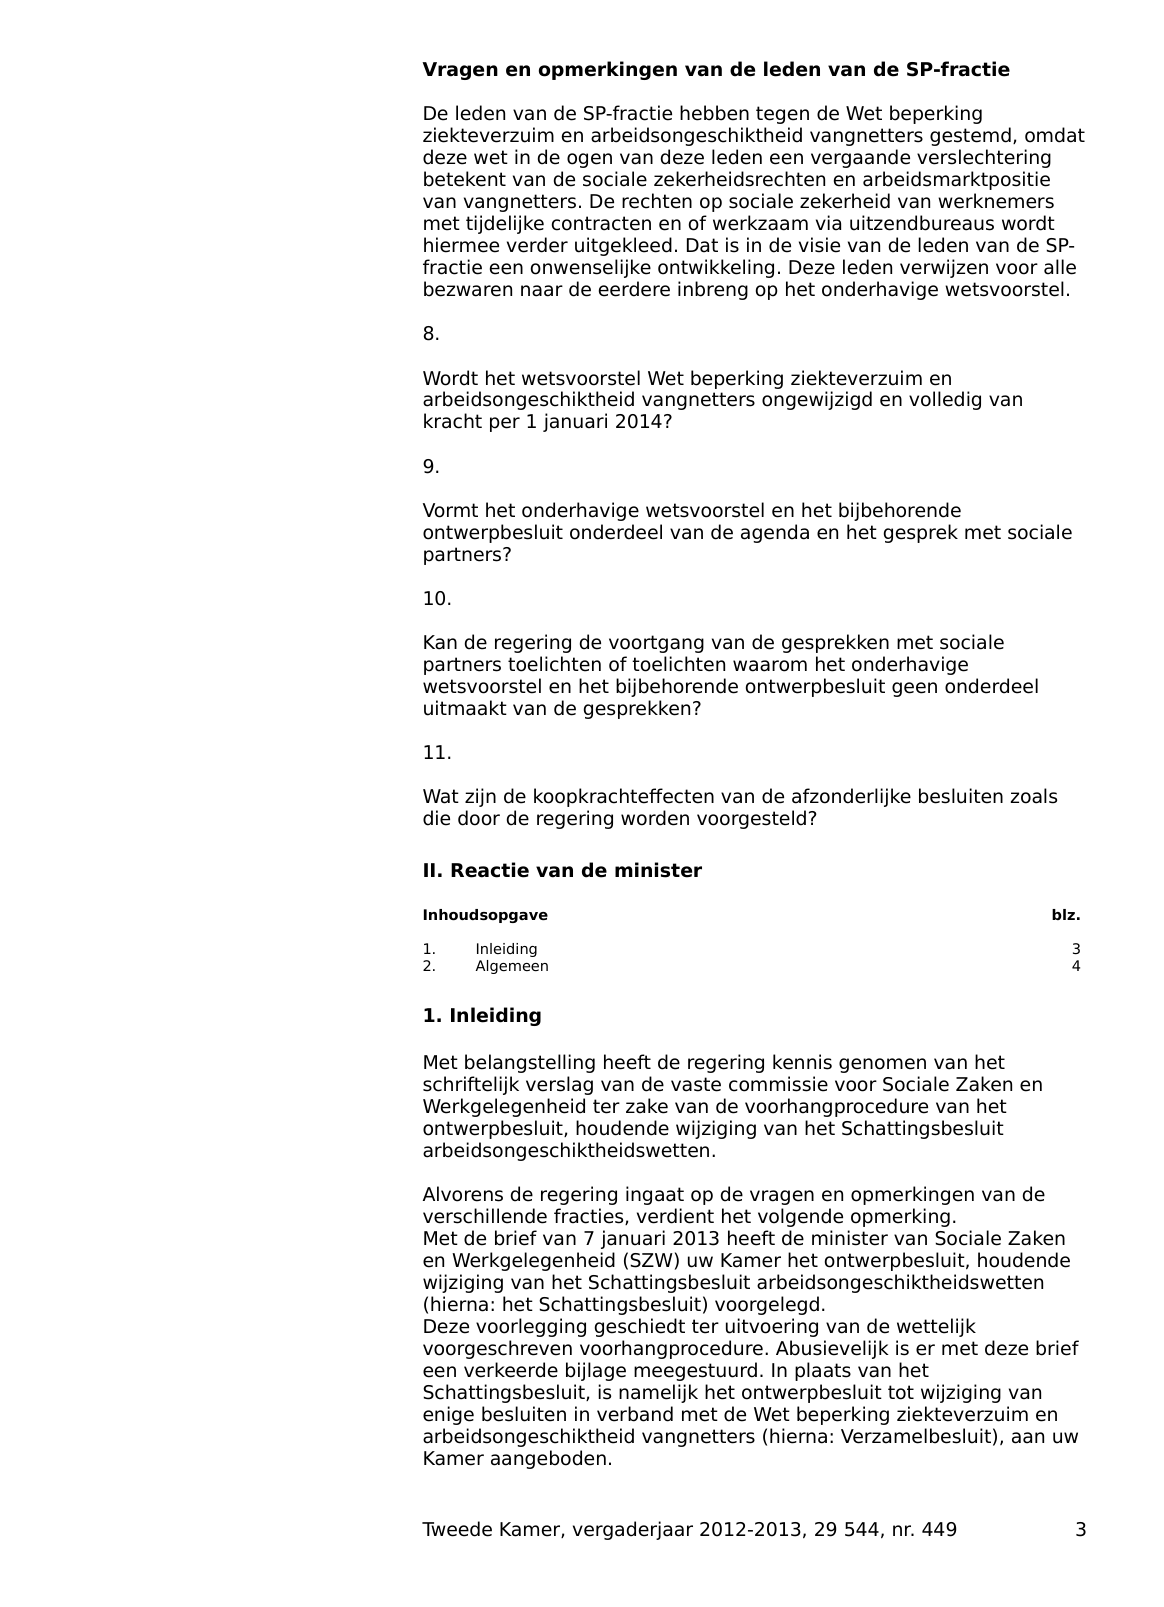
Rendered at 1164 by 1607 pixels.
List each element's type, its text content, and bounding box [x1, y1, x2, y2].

table_cell [422, 924, 469, 941]
text 8. [422, 323, 1087, 345]
text 9. [422, 456, 1087, 477]
text Met de brief van 7 januari 2013 heeft de minister van Sociale Zaken en Werkgelegenheid (SZW) uw Kamer het ontwerpbesluit, houdende wijziging van het Schattingsbesluit arbeidsongeschiktheidswetten (hierna: het Schattingsbesluit) voorgelegd. [422, 1228, 1087, 1316]
text Met belangstelling heeft de regering kennis genomen van het schriftelijk verslag van de vaste commissie voor Sociale Zaken en Werkgelegenheid ter zake van de voorhangprocedure van het ontwerpbesluit, houdende wijziging van het Schattingsbesluit arbeidsongeschiktheidswetten. [422, 1052, 1087, 1162]
subtitle 1. Inleiding [422, 1005, 1087, 1027]
text Kan de regering de voortgang van de gesprekken met sociale partners toelichten of toelichten waarom het onderhavige wetsvoorstel en het bijbehorende ontwerpbesluit geen onderdeel uitmaakt van de gesprekken? [422, 632, 1087, 720]
table_cell Inleiding [470, 941, 1013, 958]
text 11. [422, 742, 1087, 764]
text Alvorens de regering ingaat op de vragen en opmerkingen van de verschillende fracties, verdient het volgende opmerking. [422, 1184, 1087, 1228]
table_header Inhoudsopgave [422, 907, 1013, 924]
table_cell Algemeen [470, 958, 1013, 975]
table_header blz. [1013, 907, 1087, 924]
text 10. [422, 588, 1087, 610]
table_cell [1013, 924, 1087, 941]
table_cell 1. [422, 941, 469, 958]
table_cell 3 [1013, 941, 1087, 958]
table_cell [470, 924, 1013, 941]
table_cell 4 [1013, 958, 1087, 975]
subtitle Vragen en opmerkingen van de leden van de SP-fractie [422, 59, 1087, 81]
text Vormt het onderhavige wetsvoorstel en het bijbehorende ontwerpbesluit onderdeel van de agenda en het gesprek met sociale partners? [422, 500, 1087, 566]
subtitle II. Reactie van de minister [422, 860, 1087, 882]
table_cell 2. [422, 958, 469, 975]
text Wordt het wetsvoorstel Wet beperking ziekteverzuim en arbeidsongeschiktheid vangnetters ongewijzigd en volledig van kracht per 1 januari 2014? [422, 367, 1087, 433]
text Wat zijn de koopkrachteffecten van de afzonderlijke besluiten zoals die door de regering worden voorgesteld? [422, 786, 1087, 830]
text Deze voorlegging geschiedt ter uitvoering van de wettelijk voorgeschreven voorhangprocedure. Abusievelijk is er met deze brief een verkeerde bijlage meegestuurd. In plaats van het Schattingsbesluit, is namelijk het ontwerpbesluit tot wijziging van enige besluiten in verband met de Wet beperking ziekteverzuim en arbeidsongeschiktheid vangnetters (hierna: Verzamelbesluit), aan uw Kamer aangeboden. [422, 1316, 1087, 1470]
text De leden van de SP-fractie hebben tegen de Wet beperking ziekteverzuim en arbeidsongeschiktheid vangnetters gestemd, omdat deze wet in de ogen van deze leden een vergaande verslechtering betekent van de sociale zekerheidsrechten en arbeidsmarktpositie van vangnetters. De rechten op sociale zekerheid van werknemers met tijdelijke contracten en of werkzaam via uitzendbureaus wordt hiermee verder uitgekleed. Dat is in de visie van de leden van de SP-fractie een onwenselijke ontwikkeling. Deze leden verwijzen voor alle bezwaren naar de eerdere inbreng op het onderhavige wetsvoorstel. [422, 103, 1087, 301]
